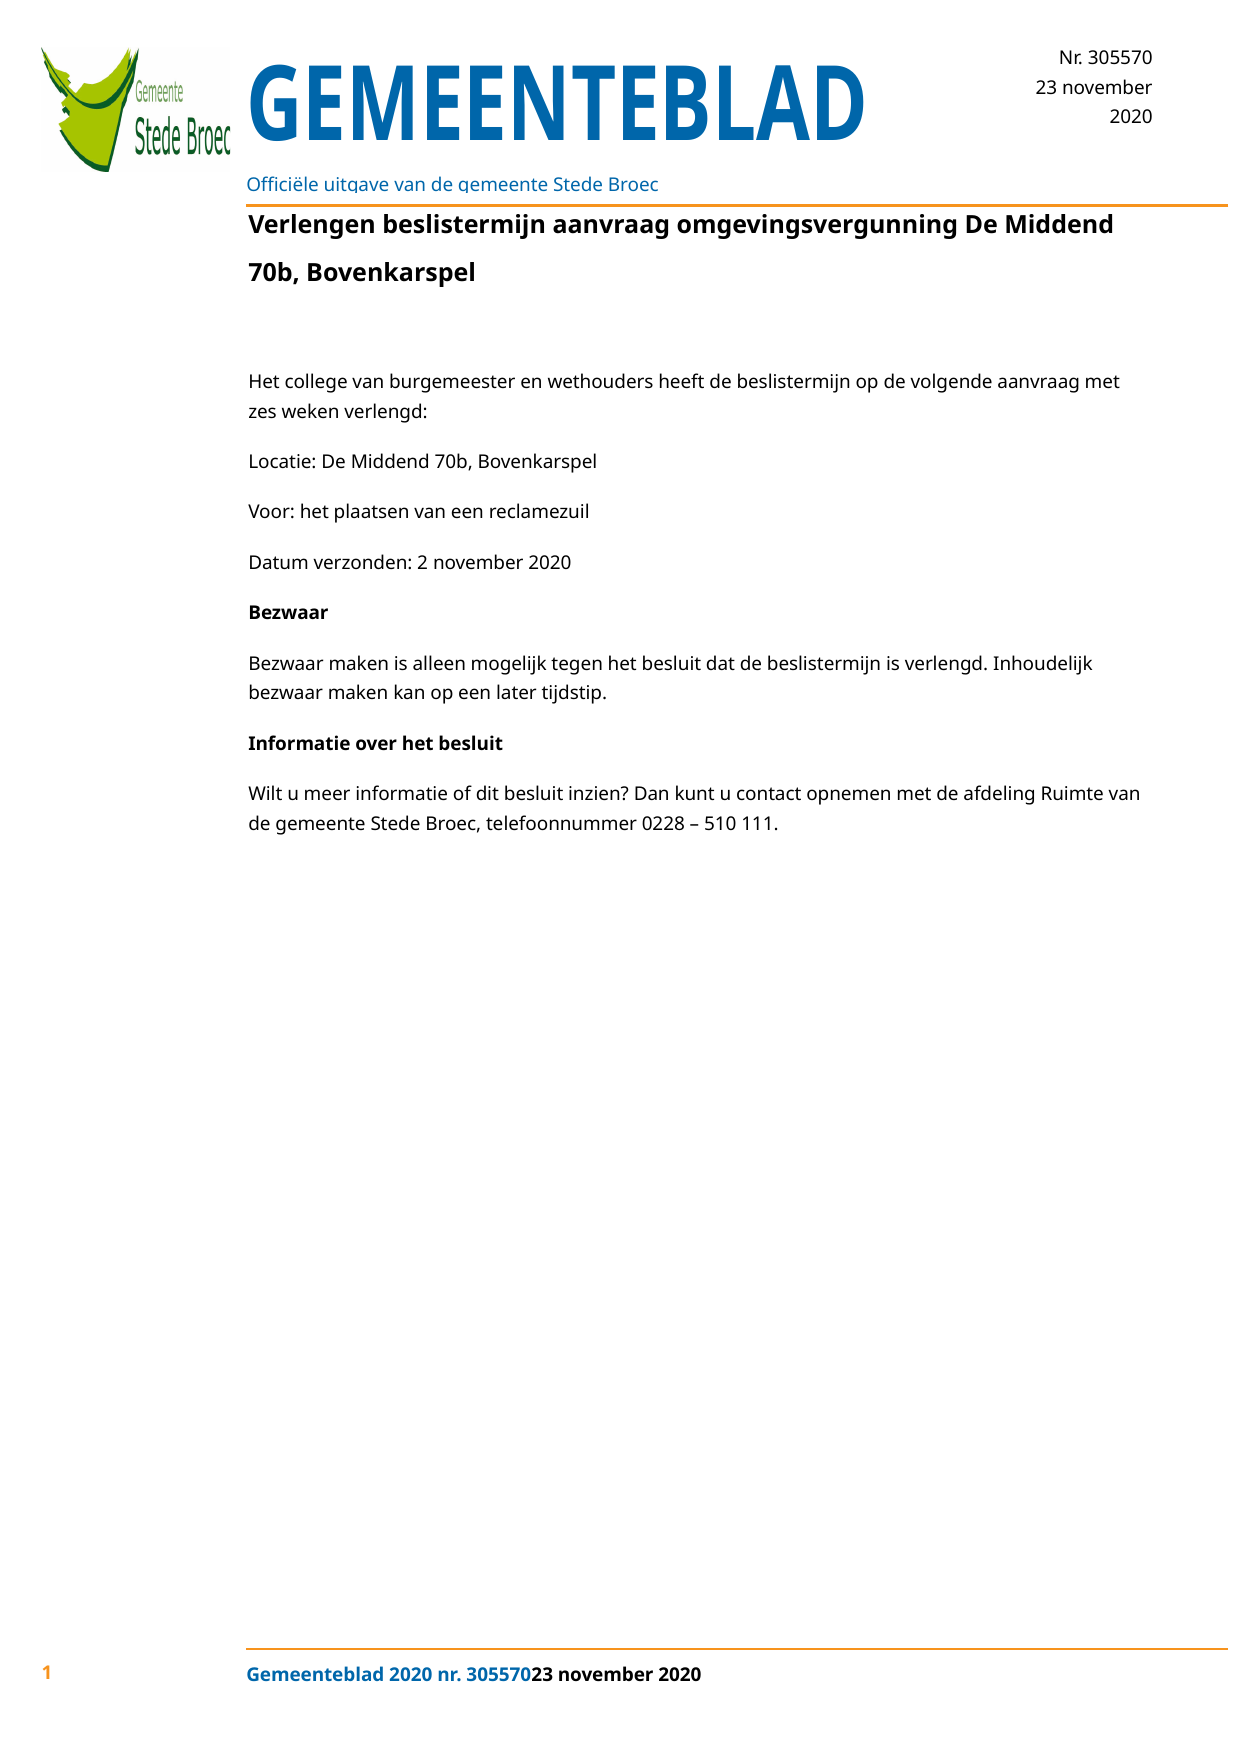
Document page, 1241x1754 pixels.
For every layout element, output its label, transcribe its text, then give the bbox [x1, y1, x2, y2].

text Bezwaar maken is alleen mogelijk tegen het besluit dat de beslistermijn is verlengd. Inhoudelijk bezwaar maken kan op een later tijdstip. [248, 650, 1152, 705]
text Datum verzonden: 2 november 2020 [248, 549, 1152, 575]
text Het college van burgemeester en wethouders heeft de beslistermijn op de volgende aanvraag met zes weken verlengd: [248, 368, 1152, 424]
text Informatie over het besluit [248, 730, 1152, 756]
picture [41, 47, 231, 172]
text Wilt u meer informatie of dit besluit inzien? Dan kunt u contact opnemen met de afdeling Ruimte van de gemeente Stede Broec, telefoonnummer 0228 – 510 111. [248, 780, 1152, 836]
text Bezwaar [248, 599, 1152, 625]
text Voor: het plaatsen van een reclamezuil [248, 499, 1152, 524]
text Locatie: De Middend 70b, Bovenkarspel [248, 448, 1152, 474]
text Verlengen beslistermijn aanvraag omgevingsvergunning De Middend 70b, Bovenkarspel [248, 207, 1152, 288]
